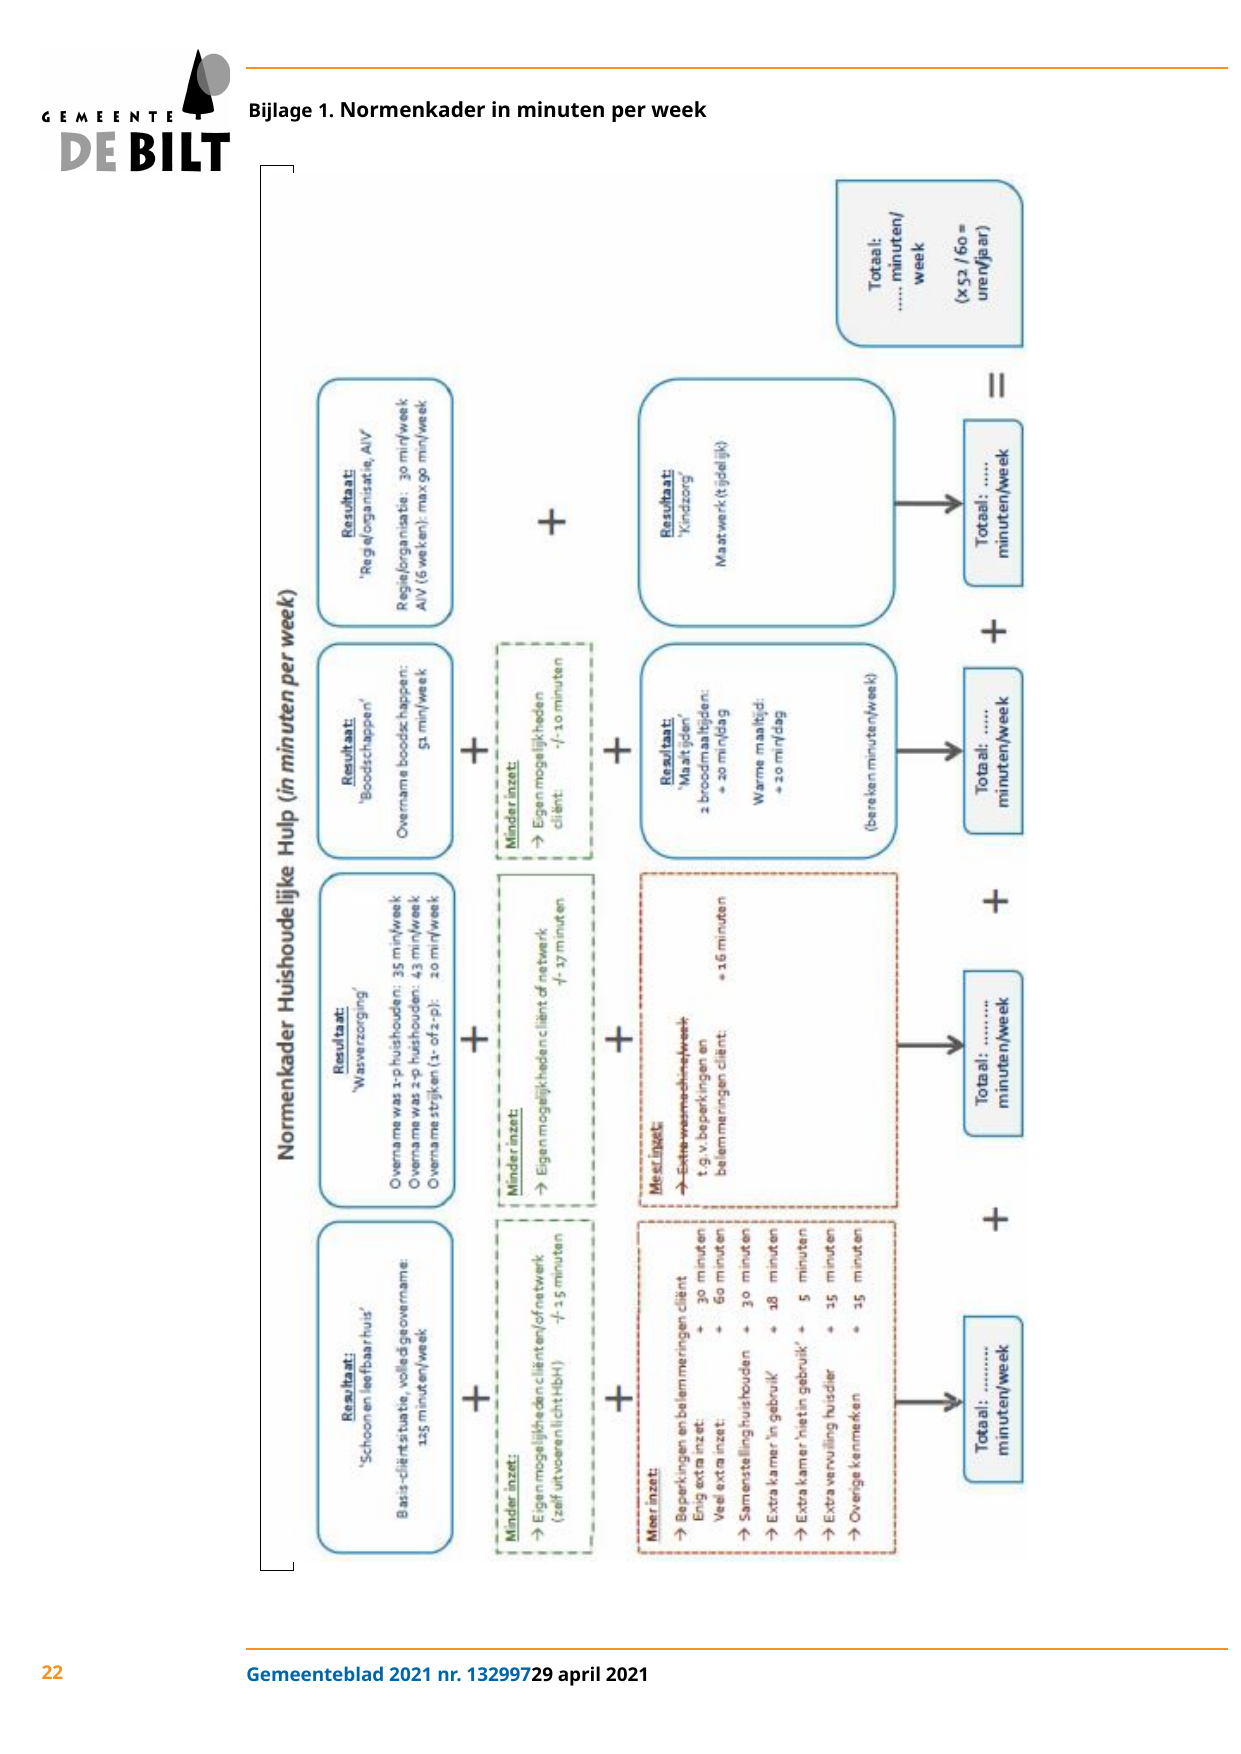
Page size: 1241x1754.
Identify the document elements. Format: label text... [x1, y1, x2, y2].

picture [268, 173, 1028, 1562]
text Bijlage 1. Normenkader in minuten per week [248, 95, 1152, 123]
picture [41, 47, 231, 172]
